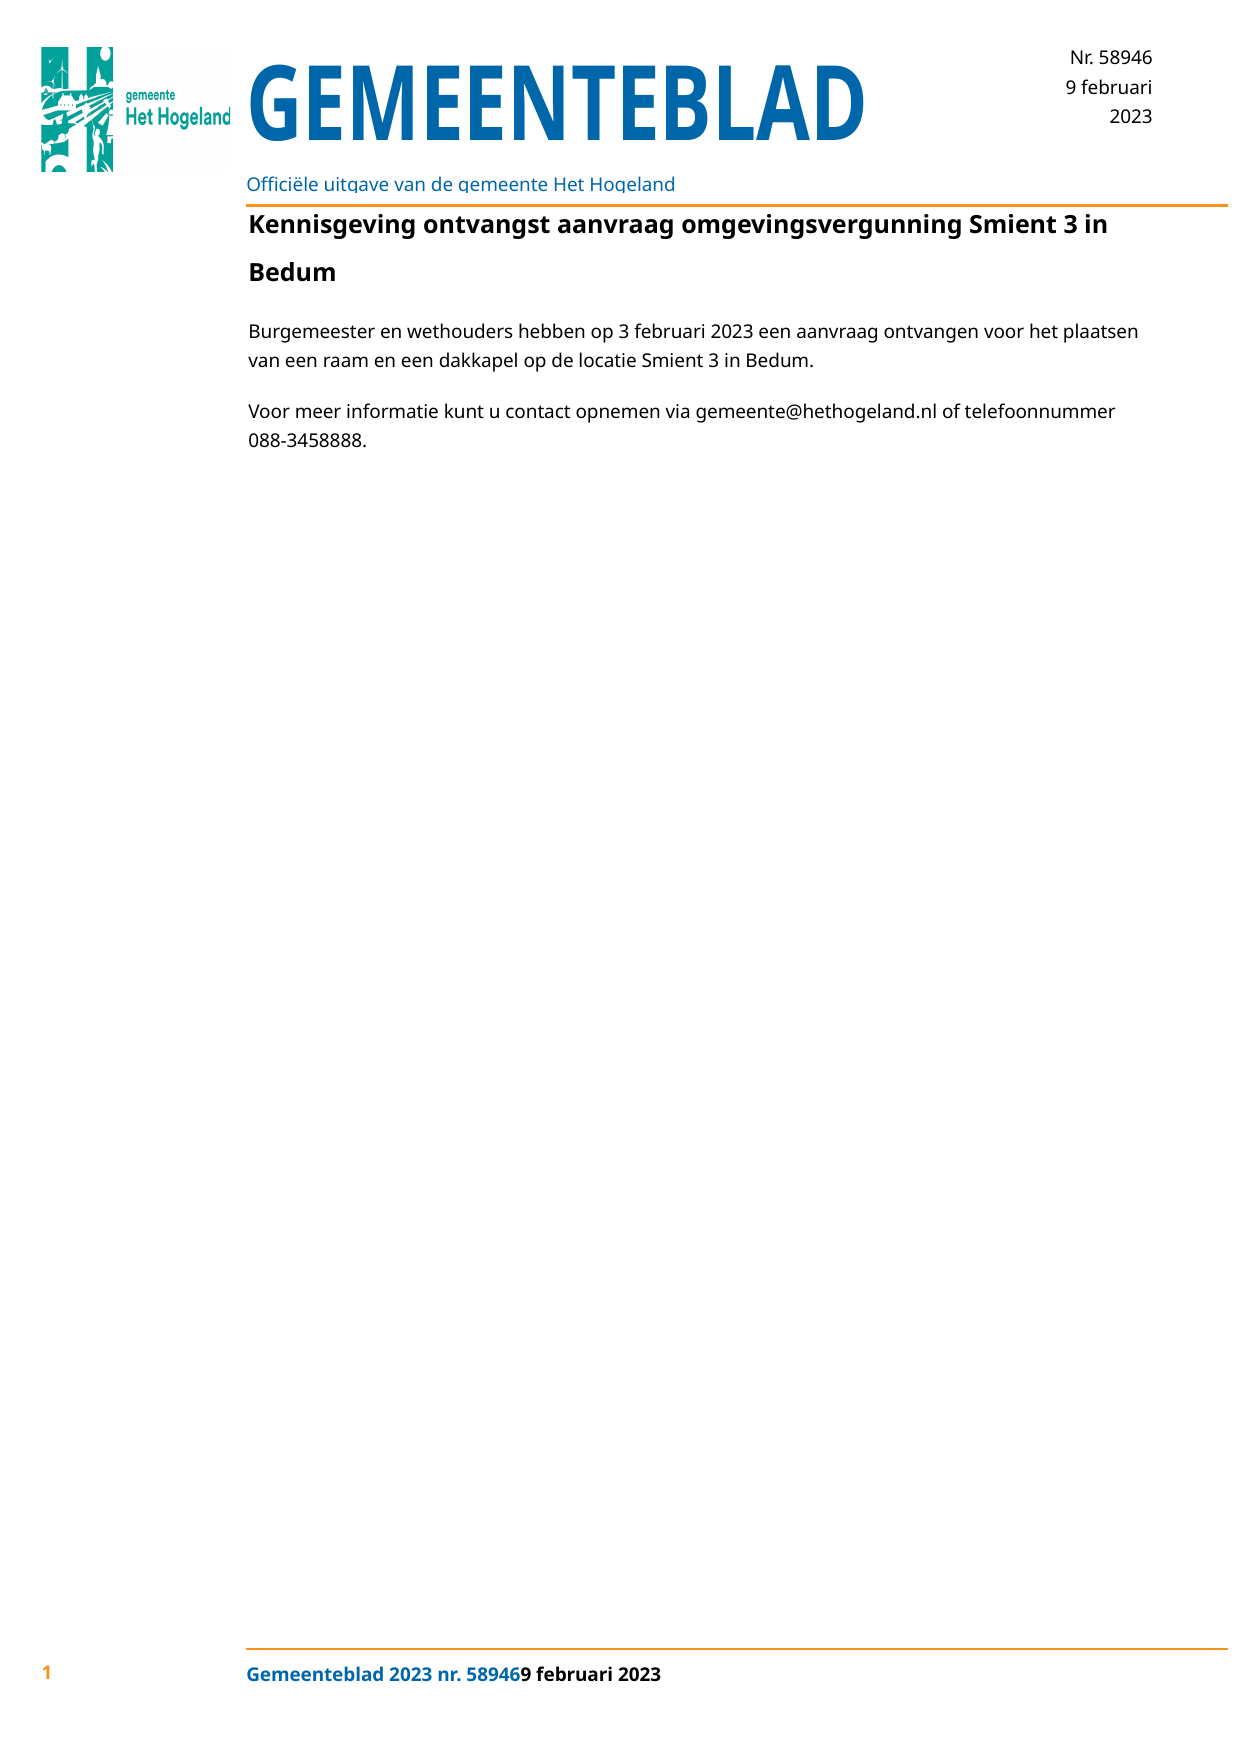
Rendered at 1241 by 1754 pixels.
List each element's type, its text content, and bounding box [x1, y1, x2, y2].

text Burgemeester en wethouders hebben op 3 februari 2023 een aanvraag ontvangen voor het plaatsen van een raam en een dakkapel op de locatie Smient 3 in Bedum. [248, 318, 1152, 373]
picture [41, 47, 231, 172]
text Voor meer informatie kunt u contact opnemen via gemeente@hethogeland.nl of telefoonnummer 088-3458888. [248, 398, 1152, 453]
text Kennisgeving ontvangst aanvraag omgevingsvergunning Smient 3 in Bedum [248, 207, 1152, 288]
